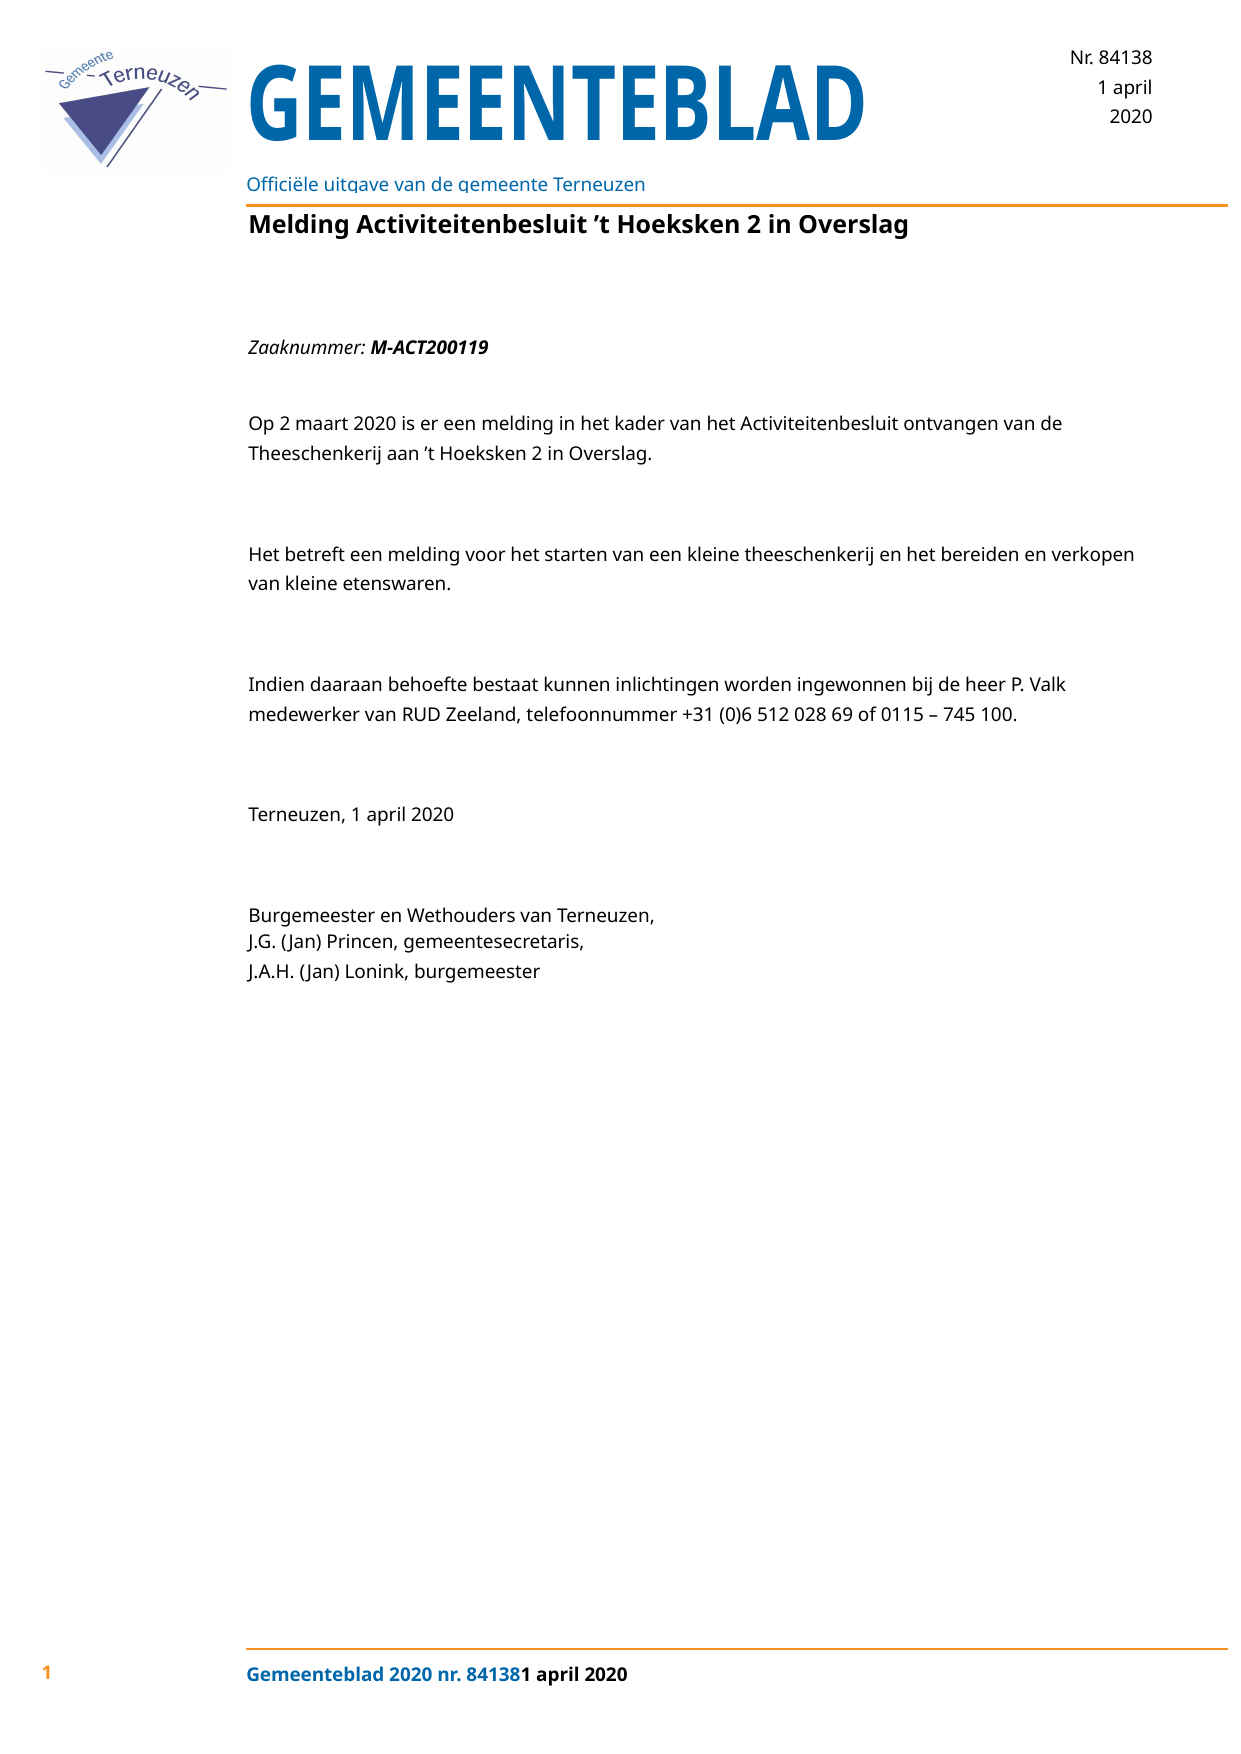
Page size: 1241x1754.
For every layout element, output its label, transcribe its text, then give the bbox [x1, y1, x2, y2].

table_cell [700, 1094, 1152, 1120]
picture [41, 47, 231, 172]
text Indien daaraan behoefte bestaat kunnen inlichtingen worden ingewonnen bij de heer P. Valk medewerker van RUD Zeeland, telefoonnummer +31 (0)6 512 028 69 of 0115 – 745 100. [248, 671, 1152, 727]
text Het betreft een melding voor het starten van een kleine theeschenkerij en het bereiden en verkopen van kleine etenswaren. [248, 541, 1152, 596]
table_cell [248, 1043, 700, 1068]
table_cell [248, 1094, 700, 1120]
table_cell [248, 1069, 1152, 1094]
text Melding Activiteitenbesluit ’t Hoeksken 2 in Overslag [248, 207, 1152, 241]
text Op 2 maart 2020 is er een melding in het kader van het Activiteitenbesluit ontvangen van de Theeschenkerij aan ’t Hoeksken 2 in Overslag. [248, 410, 1152, 466]
table_cell J.G. (Jan) Princen, gemeentesecretaris, J.A.H. (Jan) Lonink, burgemeester [248, 928, 700, 1043]
table_header Burgemeester en Wethouders van Terneuzen, [248, 903, 1152, 928]
table_cell [700, 1043, 1152, 1068]
text Zaaknummer: M-ACT200119 [248, 334, 1152, 360]
text Terneuzen, 1 april 2020 [248, 802, 1152, 827]
table_cell [700, 928, 1152, 1043]
